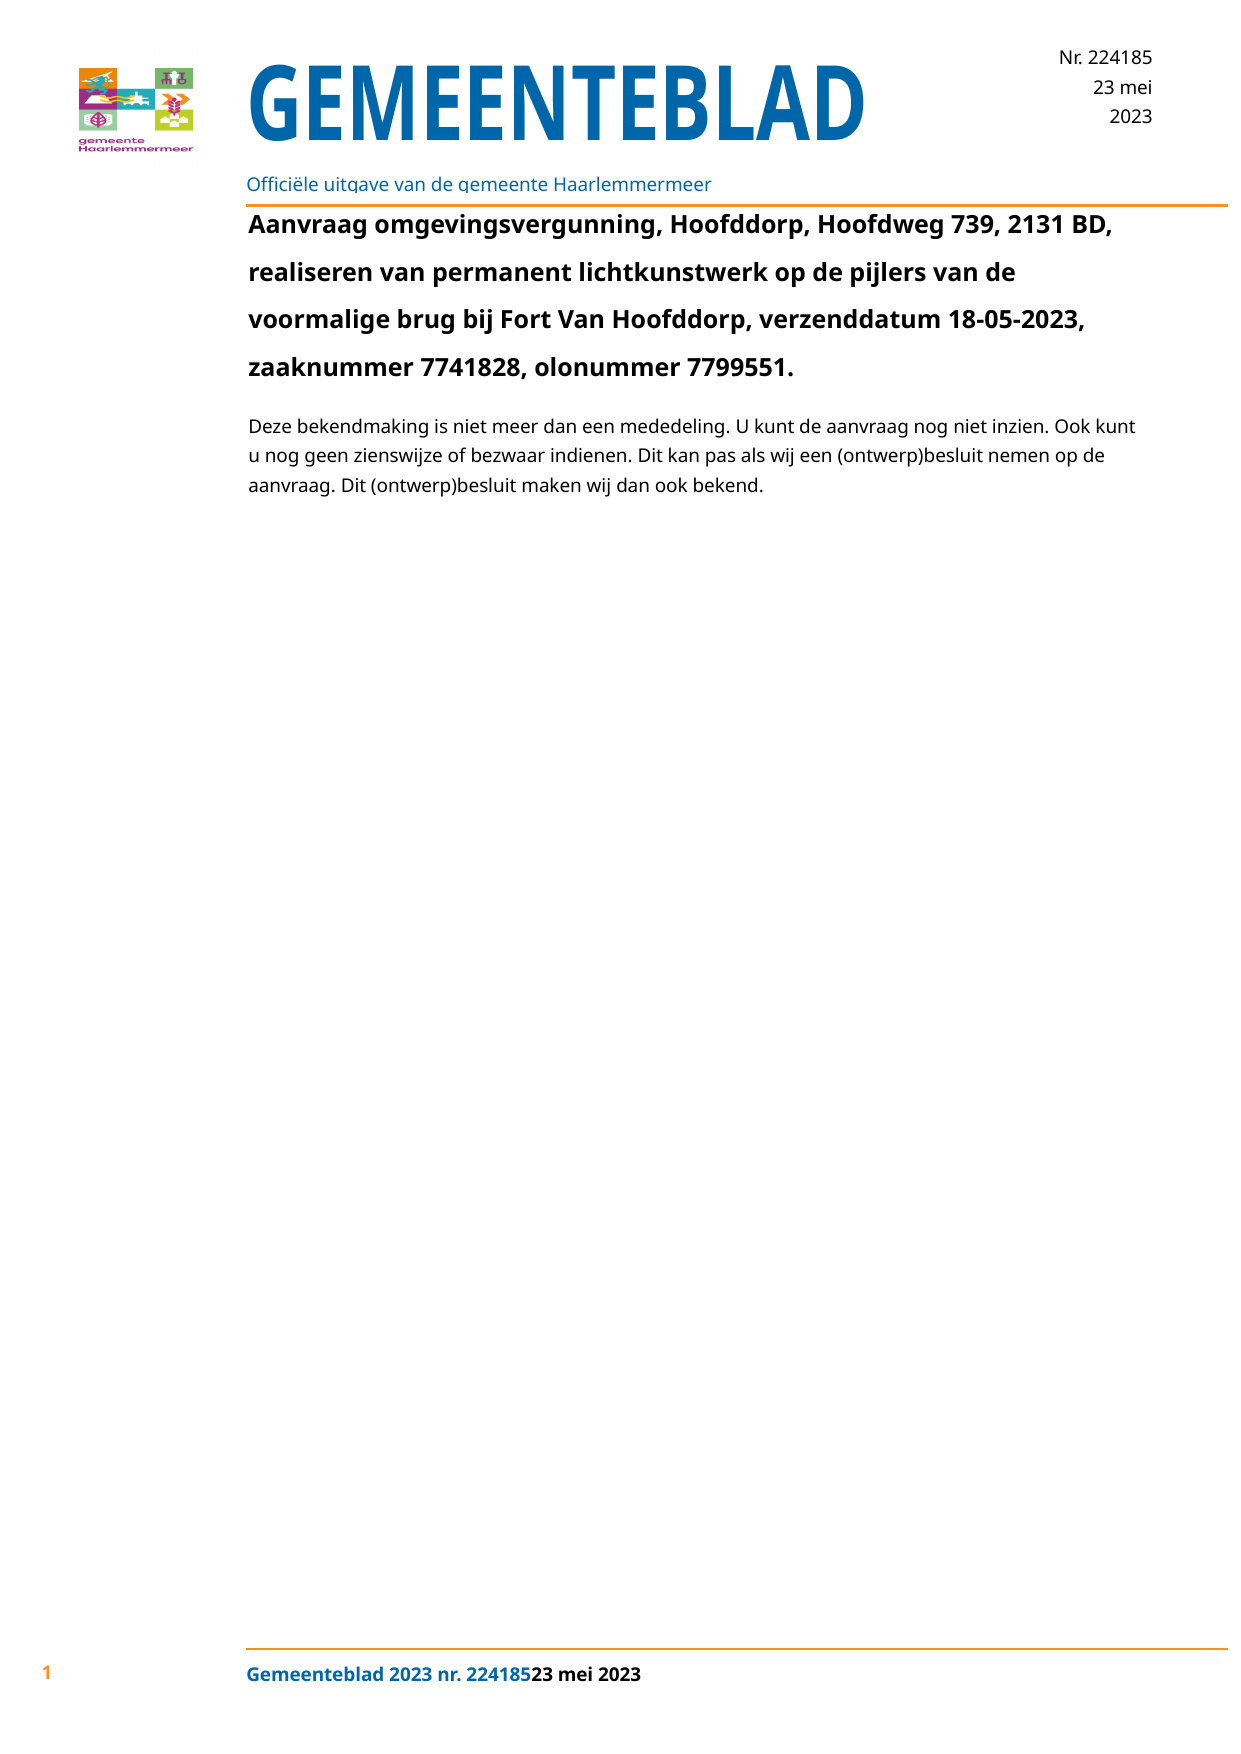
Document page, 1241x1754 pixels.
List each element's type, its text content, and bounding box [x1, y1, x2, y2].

text Deze bekendmaking is niet meer dan een mededeling. U kunt de aanvraag nog niet inzien. Ook kunt u nog geen zienswijze of bezwaar indienen. Dit kan pas als wij een (ontwerp)besluit nemen op de aanvraag. Dit (ontwerp)besluit maken wij dan ook bekend. [248, 413, 1152, 498]
text Aanvraag omgevingsvergunning, Hoofddorp, Hoofdweg 739, 2131 BD, realiseren van permanent lichtkunstwerk op de pijlers van de voormalige brug bij Fort Van Hoofddorp, verzenddatum 18-05-2023, zaaknummer 7741828, olonummer 7799551. [248, 207, 1152, 384]
picture [41, 47, 231, 172]
